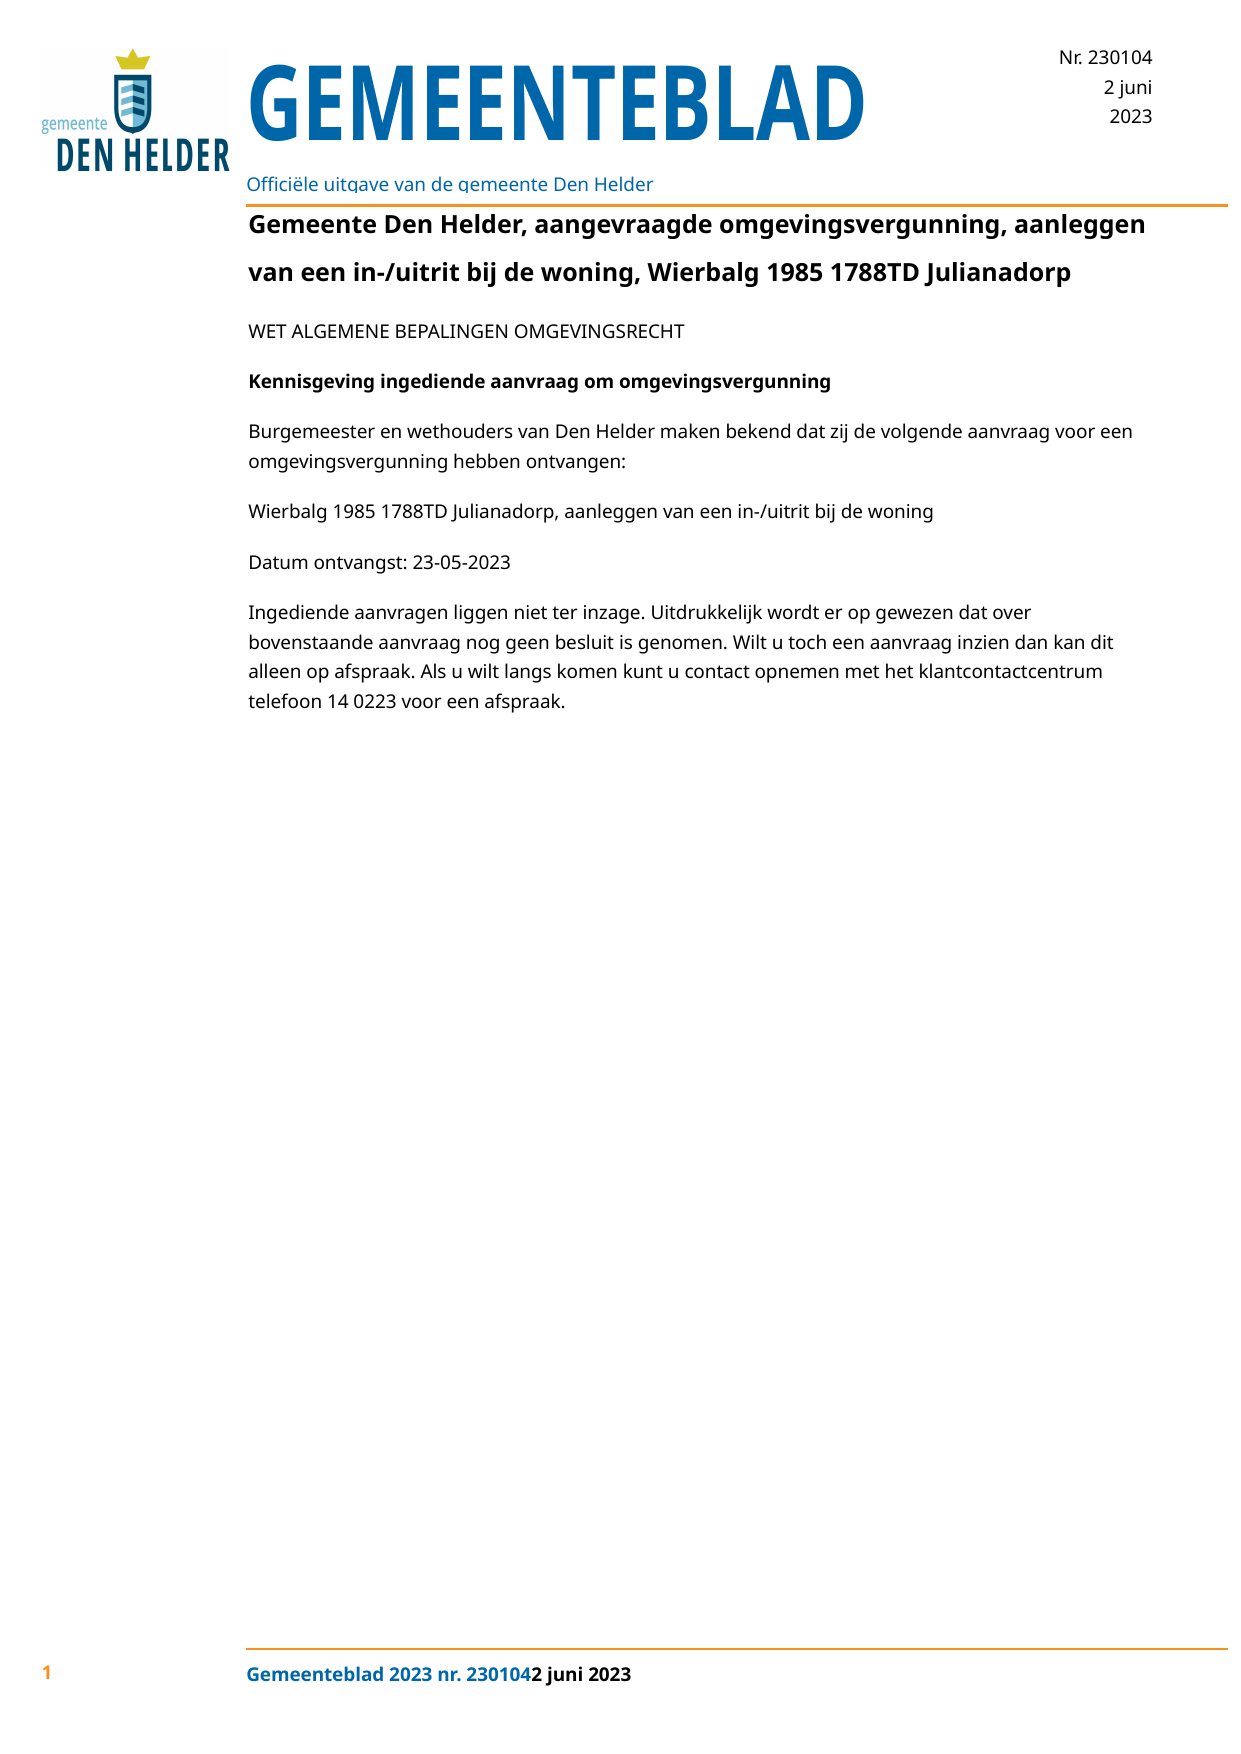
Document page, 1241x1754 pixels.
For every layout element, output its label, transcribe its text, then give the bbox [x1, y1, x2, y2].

picture [41, 47, 231, 172]
text WET ALGEMENE BEPALINGEN OMGEVINGSRECHT [248, 318, 1152, 344]
text Gemeente Den Helder, aangevraagde omgevingsvergunning, aanleggen van een in-/uitrit bij de woning, Wierbalg 1985 1788TD Julianadorp [248, 207, 1152, 288]
text Ingediende aanvragen liggen niet ter inzage. Uitdrukkelijk wordt er op gewezen dat over bovenstaande aanvraag nog geen besluit is genomen. Wilt u toch een aanvraag inzien dan kan dit alleen op afspraak. Als u wilt langs komen kunt u contact opnemen met het klantcontactcentrum telefoon 14 0223 voor een afspraak. [248, 599, 1152, 714]
text Kennisgeving ingediende aanvraag om omgevingsvergunning [248, 368, 1152, 394]
picture [220, 160, 224, 172]
text Wierbalg 1985 1788TD Julianadorp, aanleggen van een in-/uitrit bij de woning [248, 499, 1152, 524]
picture [182, 144, 187, 165]
picture [130, 157, 135, 172]
text Datum ontvangst: 23-05-2023 [248, 549, 1152, 575]
picture [63, 144, 68, 165]
picture [100, 154, 106, 172]
text Burgemeester en wethouders van Den Helder maken bekend dat zij de volgende aanvraag voor een omgevingsvergunning hebben ontvangen: [248, 419, 1152, 474]
